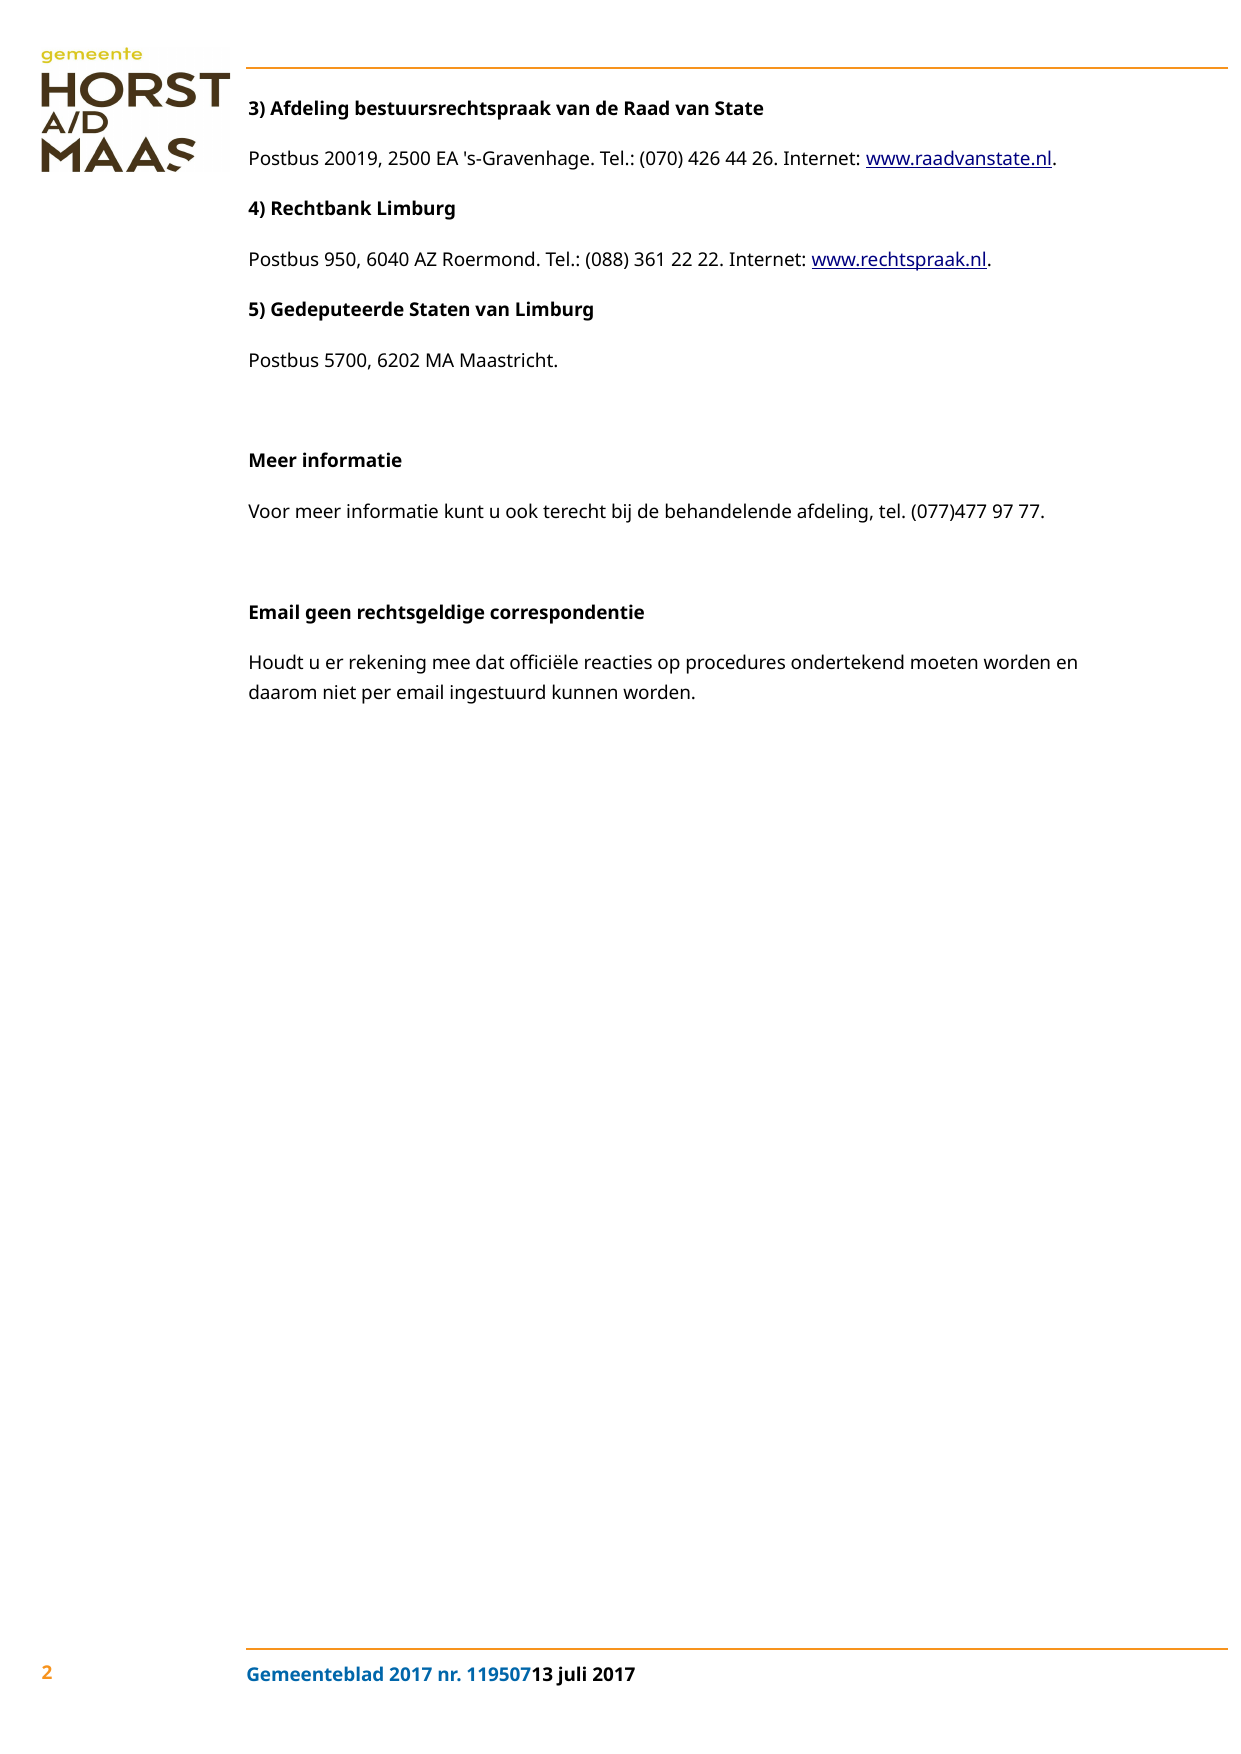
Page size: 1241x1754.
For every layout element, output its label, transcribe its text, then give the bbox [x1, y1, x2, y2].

text Meer informatie [248, 448, 1152, 473]
text Postbus 5700, 6202 MA Maastricht. [248, 347, 1152, 373]
text Voor meer informatie kunt u ook terecht bij de behandelende afdeling, tel. (077)477 97 77. [248, 498, 1152, 524]
text Postbus 950, 6040 AZ Roermond. Tel.: (088) 361 22 22. Internet: www.rechtspraak.nl. [248, 246, 1152, 272]
text Postbus 20019, 2500 EA 's-Gravenhage. Tel.: (070) 426 44 26. Internet: www.raadvanstate.nl. [248, 145, 1152, 171]
text Houdt u er rekening mee dat officiële reacties op procedures ondertekend moeten worden en daarom niet per email ingestuurd kunnen worden. [248, 649, 1152, 705]
text 5) Gedeputeerde Staten van Limburg [248, 296, 1152, 322]
picture [41, 47, 231, 172]
text Email geen rechtsgeldige correspondentie [248, 599, 1152, 625]
text 3) Afdeling bestuursrechtspraak van de Raad van State [248, 95, 1152, 121]
text 4) Rechtbank Limburg [248, 196, 1152, 221]
